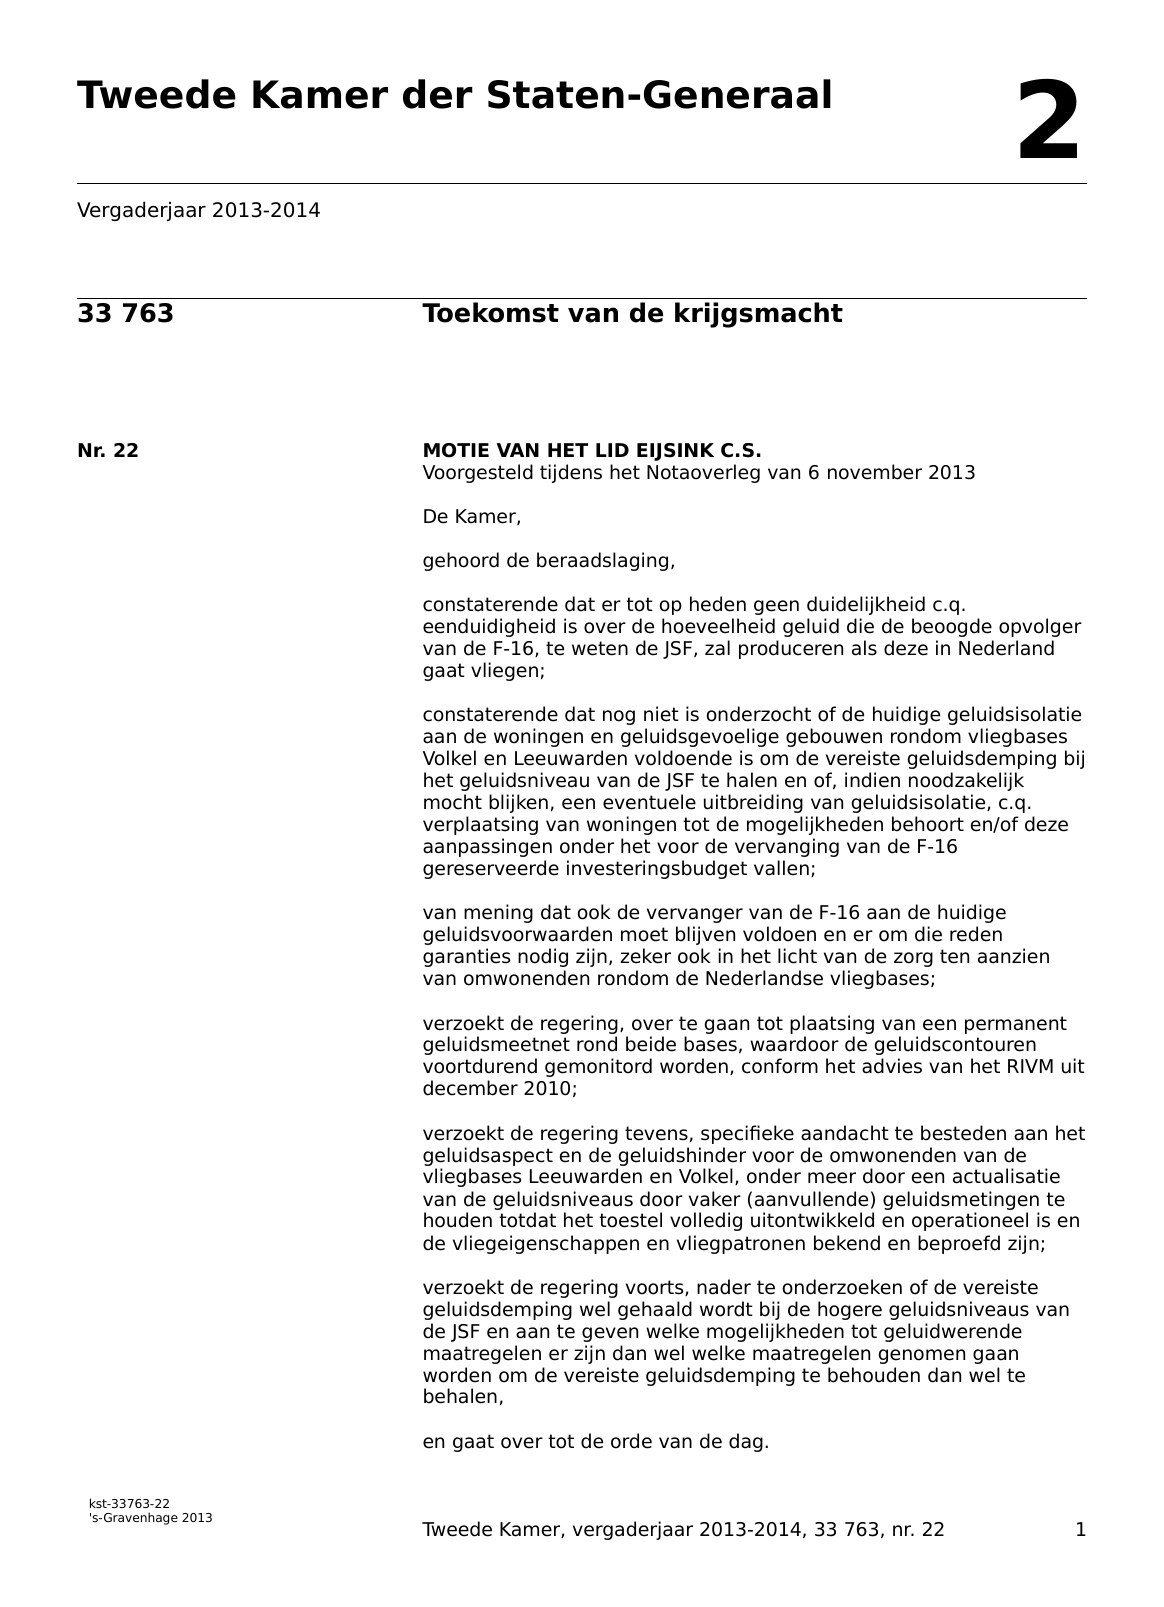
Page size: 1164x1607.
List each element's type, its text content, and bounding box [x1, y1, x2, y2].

text kst-33763-22 [88, 1497, 323, 1511]
text Voorgesteld tijdens het Notaoverleg van 6 november 2013 [422, 462, 1087, 484]
text De Kamer, [422, 506, 1087, 528]
text van mening dat ook de vervanger van de F-16 aan de huidige geluidsvoorwaarden moet blijven voldoen en er om die reden garanties nodig zijn, zeker ook in het licht van de zorg ten aanzien van omwonenden rondom de Nederlandse vliegbases; [422, 902, 1087, 990]
table_header 2 [886, 59, 1087, 183]
text verzoekt de regering, over te gaan tot plaatsing van een permanent geluidsmeetnet rond beide bases, waardoor de geluidscontouren voortdurend gemonitord worden, conform het advies van het RIVM uit december 2010; [422, 1012, 1087, 1100]
table_cell Vergaderjaar 2013-2014 [77, 184, 1087, 298]
table_header Tweede Kamer der Staten-Generaal [77, 59, 886, 183]
text constaterende dat er tot op heden geen duidelijkheid c.q. eenduidigheid is over de hoeveelheid geluid die de beoogde opvolger van de F-16, te weten de JSF, zal produceren als deze in Nederland gaat vliegen; [422, 594, 1087, 682]
text 's-Gravenhage 2013 [88, 1511, 323, 1525]
text constaterende dat nog niet is onderzocht of de huidige geluidsisolatie aan de woningen en geluidsgevoelige gebouwen rondom vliegbases Volkel en Leeuwarden voldoende is om de vereiste geluidsdemping bij het geluidsniveau van de JSF te halen en of, indien noodzakelijk mocht blijken, een eventuele uitbreiding van geluidsisolatie, c.q. verplaatsing van woningen tot de mogelijkheden behoort en/of deze aanpassingen onder het voor de vervanging van de F-16 gereserveerde investeringsbudget vallen; [422, 704, 1087, 880]
subtitle 33 763 Toekomst van de krijgsmacht [77, 299, 1087, 329]
subtitle Nr. 22 MOTIE VAN HET LID EIJSINK C.S. [77, 440, 1087, 462]
text gehoord de beraadslaging, [422, 550, 1087, 572]
text verzoekt de regering tevens, specifieke aandacht te besteden aan het geluidsaspect en de geluidshinder voor de omwonenden van de vliegbases Leeuwarden en Volkel, onder meer door een actualisatie van de geluidsniveaus door vaker (aanvullende) geluidsmetingen te houden totdat het toestel volledig uitontwikkeld en operationeel is en de vliegeigenschappen en vliegpatronen bekend en beproefd zijn; [422, 1122, 1087, 1254]
text en gaat over tot de orde van de dag. [422, 1431, 1087, 1453]
text verzoekt de regering voorts, nader te onderzoeken of de vereiste geluidsdemping wel gehaald wordt bij de hogere geluidsniveaus van de JSF en aan te geven welke mogelijkheden tot geluidwerende maatregelen er zijn dan wel welke maatregelen genomen gaan worden om de vereiste geluidsdemping te behouden dan wel te behalen, [422, 1277, 1087, 1408]
